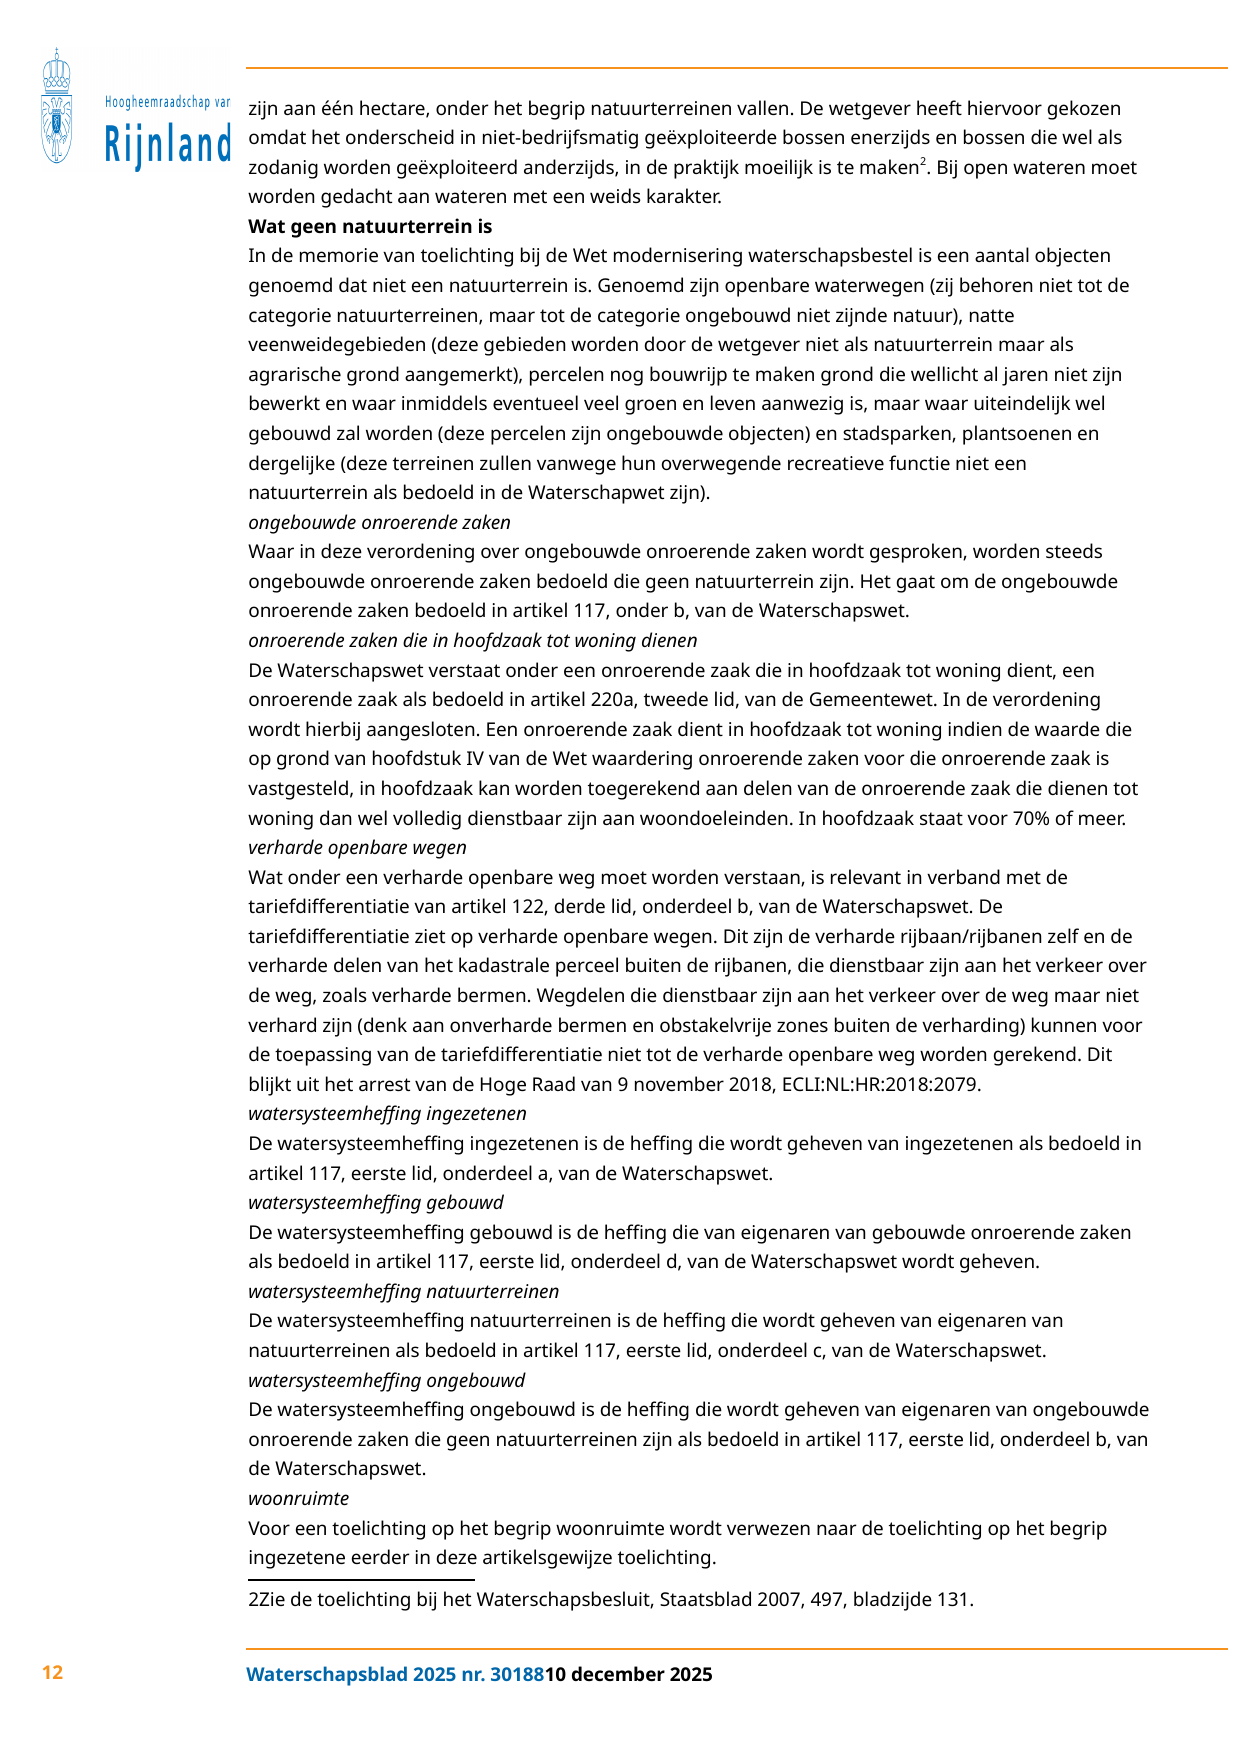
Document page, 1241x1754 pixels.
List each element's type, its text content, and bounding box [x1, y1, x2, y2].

text De Waterschapswet verstaat onder een onroerende zaak die in hoofdzaak tot woning dient, een onroerende zaak als bedoeld in artikel 220a, tweede lid, van de Gemeentewet. In de verordening wordt hierbij aangesloten. Een onroerende zaak dient in hoofdzaak tot woning indien de waarde die op grond van hoofdstuk IV van de Wet waardering onroerende zaken voor die onroerende zaak is vastgesteld, in hoofdzaak kan worden toegerekend aan delen van de onroerende zaak die dienen tot woning dan wel volledig dienstbaar zijn aan woondoeleinden. In hoofdzaak staat voor 70% of meer. [248, 657, 1152, 831]
text zijn aan één hectare, onder het begrip natuurterreinen vallen. De wetgever heeft hiervoor gekozen omdat het onderscheid in niet-bedrijfsmatig geëxploiteerde bossen enerzijds en bossen die wel als zodanig worden geëxploiteerd anderzijds, in de praktijk moeilijk is te maken. Bij open wateren moet worden gedacht aan wateren met een weids karakter. [248, 95, 1152, 209]
text watersysteemheffing natuurterreinen [248, 1278, 1152, 1304]
text watersysteemheffing ongebouwd [248, 1367, 1152, 1393]
text De watersysteemheffing natuurterreinen is de heffing die wordt geheven van eigenaren van natuurterreinen als bedoeld in artikel 117, eerste lid, onderdeel c, van de Waterschapswet. [248, 1308, 1152, 1363]
text Zie de toelichting bij het Waterschapsbesluit, Staatsblad 2007, 497, bladzijde 131. [248, 1586, 1152, 1612]
text watersysteemheffing ingezetenen [248, 1101, 1152, 1126]
text De watersysteemheffing gebouwd is de heffing die van eigenaren van gebouwde onroerende zaken als bedoeld in artikel 117, eerste lid, onderdeel d, van de Waterschapswet wordt geheven. [248, 1219, 1152, 1274]
text verharde openbare wegen [248, 834, 1152, 860]
text onroerende zaken die in hoofdzaak tot woning dienen [248, 627, 1152, 653]
text Voor een toelichting op het begrip woonruimte wordt verwezen naar de toelichting op het begrip ingezetene eerder in deze artikelsgewijze toelichting. [248, 1515, 1152, 1570]
text De watersysteemheffing ongebouwd is de heffing die wordt geheven van eigenaren van ongebouwde onroerende zaken die geen natuurterreinen zijn als bedoeld in artikel 117, eerste lid, onderdeel b, van de Waterschapswet. [248, 1396, 1152, 1481]
text woonruimte [248, 1485, 1152, 1511]
text In de memorie van toelichting bij de Wet modernisering waterschapsbestel is een aantal objecten genoemd dat niet een natuurterrein is. Genoemd zijn openbare waterwegen (zij behoren niet tot de categorie natuurterreinen, maar tot de categorie ongebouwd niet zijnde natuur), natte veenweidegebieden (deze gebieden worden door de wetgever niet als natuurterrein maar als agrarische grond aangemerkt), percelen nog bouwrijp te maken grond die wellicht al jaren niet zijn bewerkt en waar inmiddels eventueel veel groen en leven aanwezig is, maar waar uiteindelijk wel gebouwd zal worden (deze percelen zijn ongebouwde objecten) en stadsparken, plantsoenen en dergelijke (deze terreinen zullen vanwege hun overwegende recreatieve functie niet een natuurterrein als bedoeld in de Waterschapwet zijn). [248, 243, 1152, 505]
text ongebouwde onroerende zaken [248, 509, 1152, 535]
picture [41, 47, 231, 172]
text watersysteemheffing gebouwd [248, 1189, 1152, 1215]
text Waar in deze verordening over ongebouwde onroerende zaken wordt gesproken, worden steeds ongebouwde onroerende zaken bedoeld die geen natuurterrein zijn. Het gaat om de ongebouwde onroerende zaken bedoeld in artikel 117, onder b, van de Waterschapswet. [248, 538, 1152, 623]
text Wat onder een verharde openbare weg moet worden verstaan, is relevant in verband met de tariefdifferentiatie van artikel 122, derde lid, onderdeel b, van de Waterschapswet. De tariefdifferentiatie ziet op verharde openbare wegen. Dit zijn de verharde rijbaan/rijbanen zelf en de verharde delen van het kadastrale perceel buiten de rijbanen, die dienstbaar zijn aan het verkeer over de weg, zoals verharde bermen. Wegdelen die dienstbaar zijn aan het verkeer over de weg maar niet verhard zijn (denk aan onverharde bermen en obstakelvrije zones buiten de verharding) kunnen voor de toepassing van de tariefdifferentiatie niet tot de verharde openbare weg worden gerekend. Dit blijkt uit het arrest van de Hoge Raad van 9 november 2018, ECLI:NL:HR:2018:2079. [248, 864, 1152, 1097]
text Wat geen natuurterrein is [248, 213, 1152, 239]
text De watersysteemheffing ingezetenen is de heffing die wordt geheven van ingezetenen als bedoeld in artikel 117, eerste lid, onderdeel a, van de Waterschapswet. [248, 1130, 1152, 1186]
